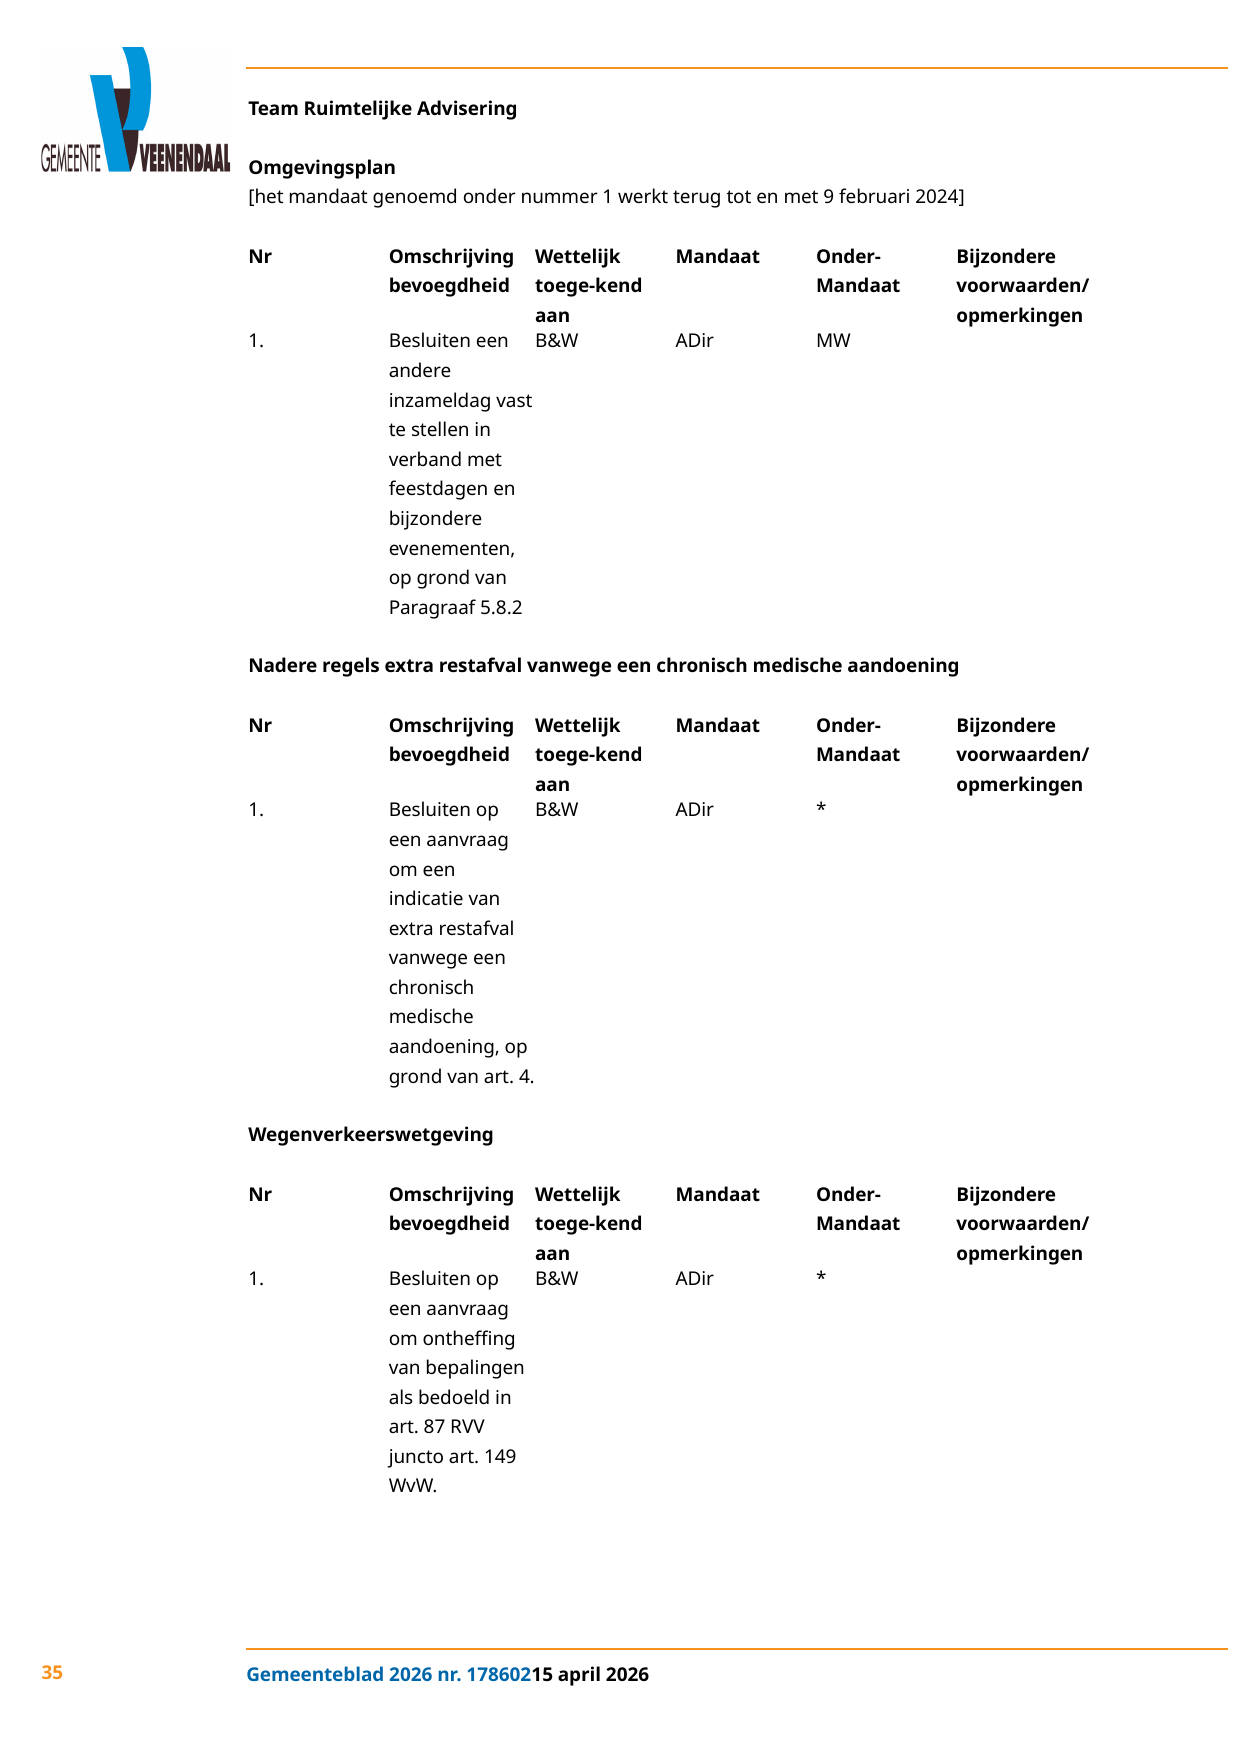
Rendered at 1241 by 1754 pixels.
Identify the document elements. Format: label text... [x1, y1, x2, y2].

table_cell ADir [675, 328, 816, 620]
table_cell 1. [248, 797, 388, 1089]
picture [41, 47, 130, 172]
table_cell [956, 797, 1152, 1089]
table_header Mandaat [675, 243, 816, 328]
table_cell ADir [675, 797, 816, 1089]
text Omgevingsplan [248, 154, 1152, 180]
table_cell 1. [248, 1266, 388, 1498]
table_header Wettelijk toege-kend aan [535, 712, 675, 797]
table_header Bijzondere voorwaarden/ opmerkingen [956, 712, 1152, 797]
table_cell B&W [535, 1266, 675, 1498]
table_header Omschrijving bevoegdheid [389, 1181, 535, 1266]
table_header Mandaat [675, 712, 816, 797]
table_header Omschrijving bevoegdheid [389, 712, 535, 797]
table_cell * [816, 797, 956, 1089]
table_cell [956, 328, 1152, 620]
table_cell 1. [248, 328, 388, 620]
table_header Nr [248, 1181, 388, 1266]
table_cell [956, 1266, 1152, 1498]
table_header Nr [248, 243, 388, 328]
table_cell Besluiten op een aanvraag om een indicatie van extra restafval vanwege een chronisch medische aandoening, op grond van art. 4. [389, 797, 535, 1089]
table_header Wettelijk toege-kend aan [535, 243, 675, 328]
text [het mandaat genoemd onder nummer 1 werkt terug tot en met 9 februari 2024] [248, 183, 1152, 209]
table_cell * [816, 1266, 956, 1498]
table_header Omschrijving bevoegdheid [389, 243, 535, 328]
text Team Ruimtelijke Advisering [248, 95, 1152, 121]
table_cell MW [816, 328, 956, 620]
table_cell ADir [675, 1266, 816, 1498]
table_cell Besluiten een andere inzameldag vast te stellen in verband met feestdagen en bijzondere evenementen, op grond van Paragraaf 5.8.2 [389, 328, 535, 620]
picture [123, 47, 231, 172]
table_header Mandaat [675, 1181, 816, 1266]
table_cell B&W [535, 328, 675, 620]
table_cell B&W [535, 797, 675, 1089]
table_header Onder- Mandaat [816, 712, 956, 797]
table_header Nr [248, 712, 388, 797]
table_header Onder- Mandaat [816, 1181, 956, 1266]
table_header Bijzondere voorwaarden/ opmerkingen [956, 1181, 1152, 1266]
table_cell Besluiten op een aanvraag om ontheffing van bepalingen als bedoeld in art. 87 RVV juncto art. 149 WvW. [389, 1266, 535, 1498]
table_header Bijzondere voorwaarden/ opmerkingen [956, 243, 1152, 328]
text Wegenverkeerswetgeving [248, 1121, 1152, 1147]
table_header Wettelijk toege-kend aan [535, 1181, 675, 1266]
text Nadere regels extra restafval vanwege een chronisch medische aandoening [248, 652, 1152, 678]
table_header Onder- Mandaat [816, 243, 956, 328]
